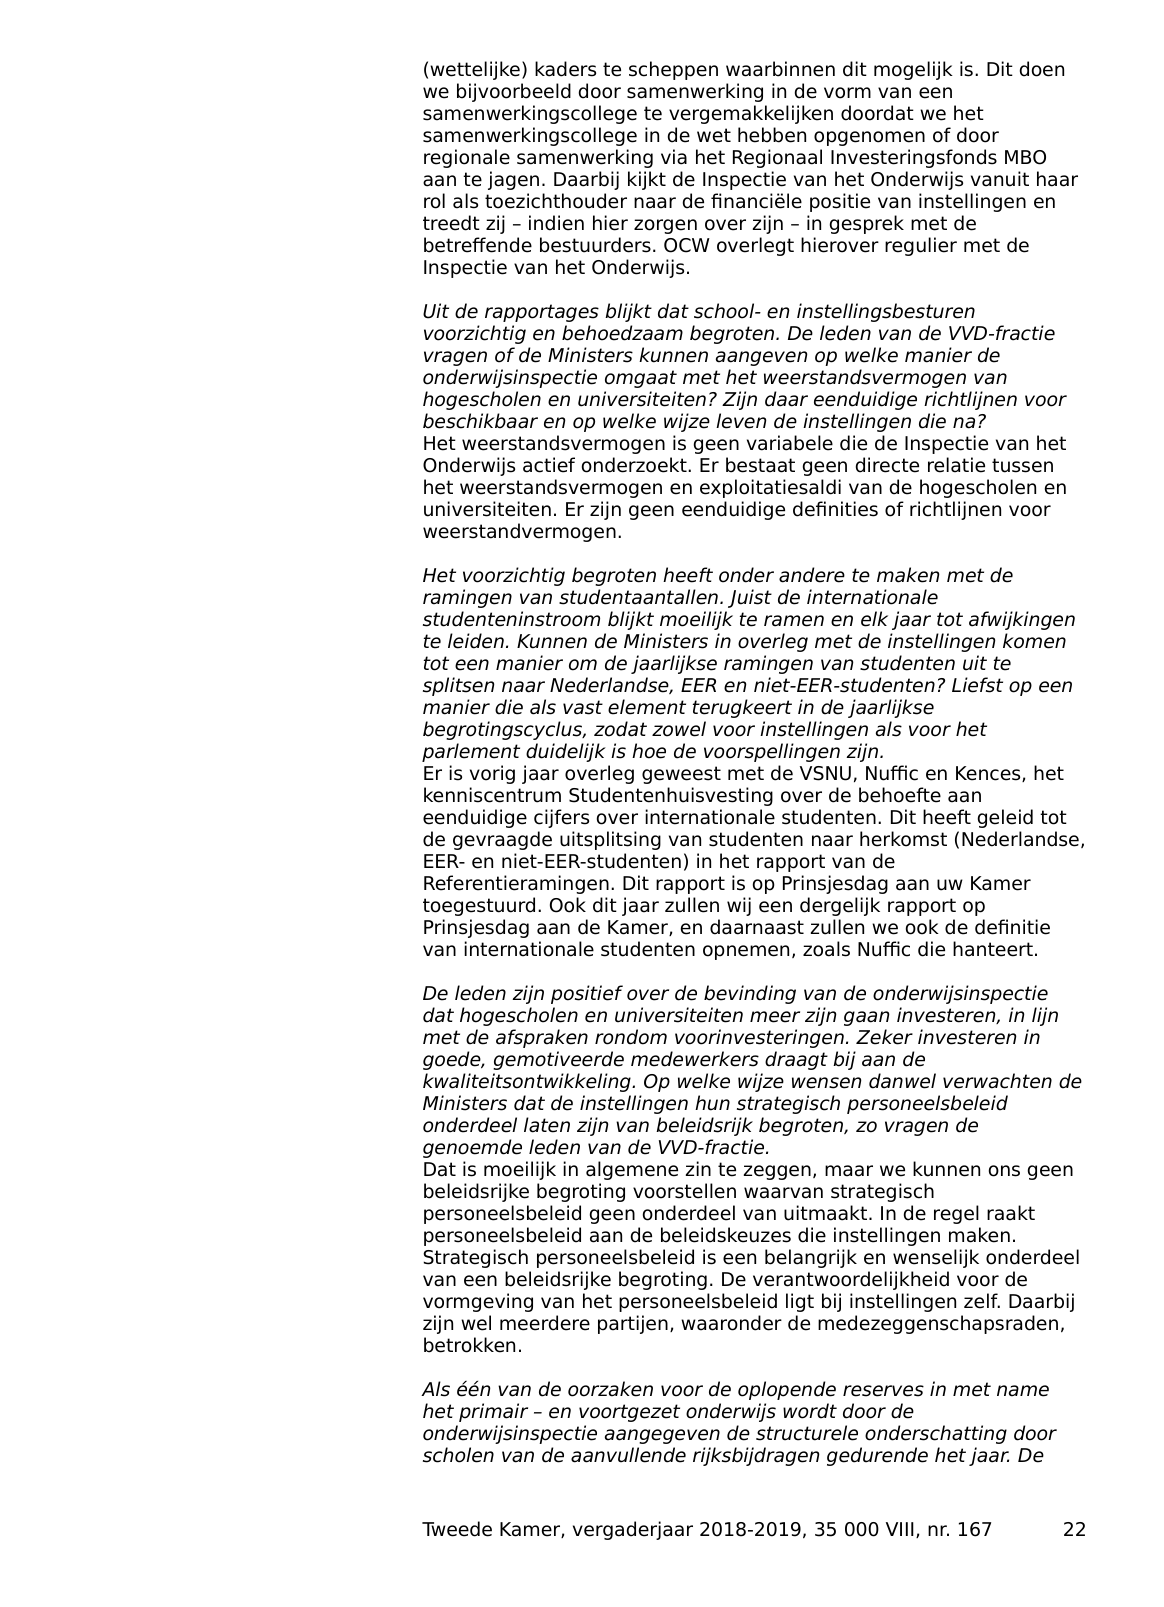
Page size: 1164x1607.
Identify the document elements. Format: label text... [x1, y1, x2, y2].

text Als één van de oorzaken voor de oplopende reserves in met name het primair – en voortgezet onderwijs wordt door de onderwijsinspectie aangegeven de structurele onderschatting door scholen van de aanvullende rijksbijdragen gedurende het jaar. De [422, 1379, 1087, 1467]
text Dat is moeilijk in algemene zin te zeggen, maar we kunnen ons geen beleidsrijke begroting voorstellen waarvan strategisch personeelsbeleid geen onderdeel van uitmaakt. In de regel raakt personeelsbeleid aan de beleidskeuzes die instellingen maken. Strategisch personeelsbeleid is een belangrijk en wenselijk onderdeel van een beleidsrijke begroting. De verantwoordelijkheid voor de vormgeving van het personeelsbeleid ligt bij instellingen zelf. Daarbij zijn wel meerdere partijen, waaronder de medezeggenschapsraden, betrokken. [422, 1159, 1087, 1356]
text De leden zijn positief over de bevinding van de onderwijsinspectie dat hogescholen en universiteiten meer zijn gaan investeren, in lijn met de afspraken rondom voorinvesteringen. Zeker investeren in goede, gemotiveerde medewerkers draagt bij aan de kwaliteitsontwikkeling. Op welke wijze wensen danwel verwachten de Ministers dat de instellingen hun strategisch personeelsbeleid onderdeel laten zijn van beleidsrijk begroten, zo vragen de genoemde leden van de VVD-fractie. [422, 983, 1087, 1159]
text Het weerstandsvermogen is geen variabele die de Inspectie van het Onderwijs actief onderzoekt. Er bestaat geen directe relatie tussen het weerstandsvermogen en exploitatiesaldi van de hogescholen en universiteiten. Er zijn geen eenduidige definities of richtlijnen voor weerstandvermogen. [422, 433, 1087, 543]
text Uit de rapportages blijkt dat school- en instellingsbesturen voorzichtig en behoedzaam begroten. De leden van de VVD-fractie vragen of de Ministers kunnen aangeven op welke manier de onderwijsinspectie omgaat met het weerstandsvermogen van hogescholen en universiteiten? Zijn daar eenduidige richtlijnen voor beschikbaar en op welke wijze leven de instellingen die na? [422, 301, 1087, 433]
text Het voorzichtig begroten heeft onder andere te maken met de ramingen van studentaantallen. Juist de internationale studenteninstroom blijkt moeilijk te ramen en elk jaar tot afwijkingen te leiden. Kunnen de Ministers in overleg met de instellingen komen tot een manier om de jaarlijkse ramingen van studenten uit te splitsen naar Nederlandse, EER en niet-EER-studenten? Liefst op een manier die als vast element terugkeert in de jaarlijkse begrotingscyclus, zodat zowel voor instellingen als voor het parlement duidelijk is hoe de voorspellingen zijn. [422, 565, 1087, 763]
text (wettelijke) kaders te scheppen waarbinnen dit mogelijk is. Dit doen we bijvoorbeeld door samenwerking in de vorm van een samenwerkingscollege te vergemakkelijken doordat we het samenwerkingscollege in de wet hebben opgenomen of door regionale samenwerking via het Regionaal Investeringsfonds MBO aan te jagen. Daarbij kijkt de Inspectie van het Onderwijs vanuit haar rol als toezichthouder naar de financiële positie van instellingen en treedt zij – indien hier zorgen over zijn – in gesprek met de betreffende bestuurders. OCW overlegt hierover regulier met de Inspectie van het Onderwijs. [422, 59, 1087, 279]
text Er is vorig jaar overleg geweest met de VSNU, Nuffic en Kences, het kenniscentrum Studentenhuisvesting over de behoefte aan eenduidige cijfers over internationale studenten. Dit heeft geleid tot de gevraagde uitsplitsing van studenten naar herkomst (Nederlandse, EER- en niet-EER-studenten) in het rapport van de Referentieramingen. Dit rapport is op Prinsjesdag aan uw Kamer toegestuurd. Ook dit jaar zullen wij een dergelijk rapport op Prinsjesdag aan de Kamer, en daarnaast zullen we ook de definitie van internationale studenten opnemen, zoals Nuffic die hanteert. [422, 763, 1087, 961]
